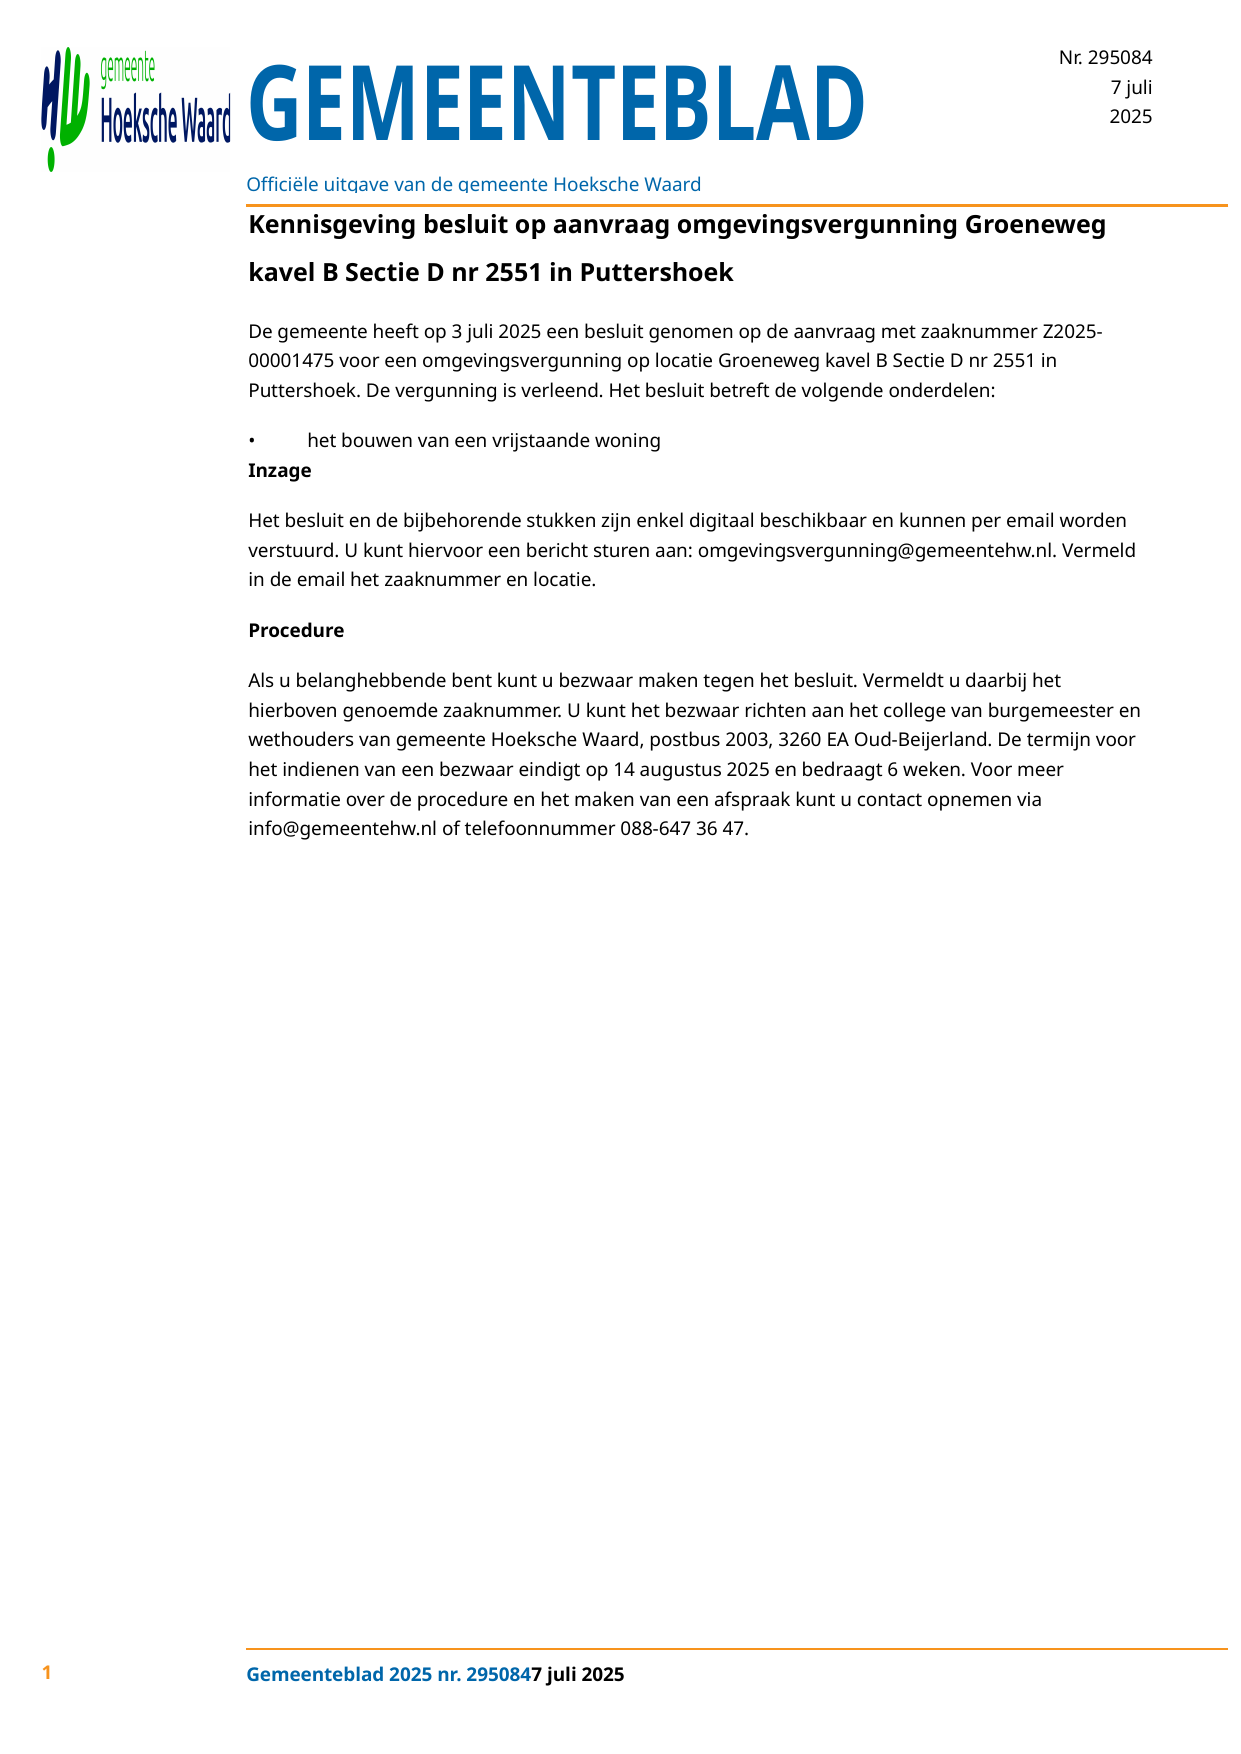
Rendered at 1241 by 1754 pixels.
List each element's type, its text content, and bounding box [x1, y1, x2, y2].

text Het besluit en de bijbehorende stukken zijn enkel digitaal beschikbaar en kunnen per email worden verstuurd. U kunt hiervoor een bericht sturen aan: omgevingsvergunning@gemeentehw.nl. Vermeld in de email het zaaknummer en locatie. [248, 507, 1152, 592]
text Inzage [248, 457, 1152, 483]
text Als u belanghebbende bent kunt u bezwaar maken tegen het besluit. Vermeldt u daarbij het hierboven genoemde zaaknummer. U kunt het bezwaar richten aan het college van burgemeester en wethouders van gemeente Hoeksche Waard, postbus 2003, 3260 EA Oud-Beijerland. De termijn voor het indienen van een bezwaar eindigt op 14 augustus 2025 en bedraagt 6 weken. Voor meer informatie over de procedure en het maken van een afspraak kunt u contact opnemen via info@gemeentehw.nl of telefoonnummer 088-647 36 47. [248, 667, 1152, 841]
text Kennisgeving besluit op aanvraag omgevingsvergunning Groeneweg kavel B Sectie D nr 2551 in Puttershoek [248, 207, 1152, 288]
list het bouwen van een vrijstaande woning [248, 427, 1152, 453]
text Procedure [248, 617, 1152, 643]
picture [41, 47, 231, 172]
text De gemeente heeft op 3 juli 2025 een besluit genomen op de aanvraag met zaaknummer Z2025-00001475 voor een omgevingsvergunning op locatie Groeneweg kavel B Sectie D nr 2551 in Puttershoek. De vergunning is verleend. Het besluit betreft de volgende onderdelen: [248, 318, 1152, 403]
